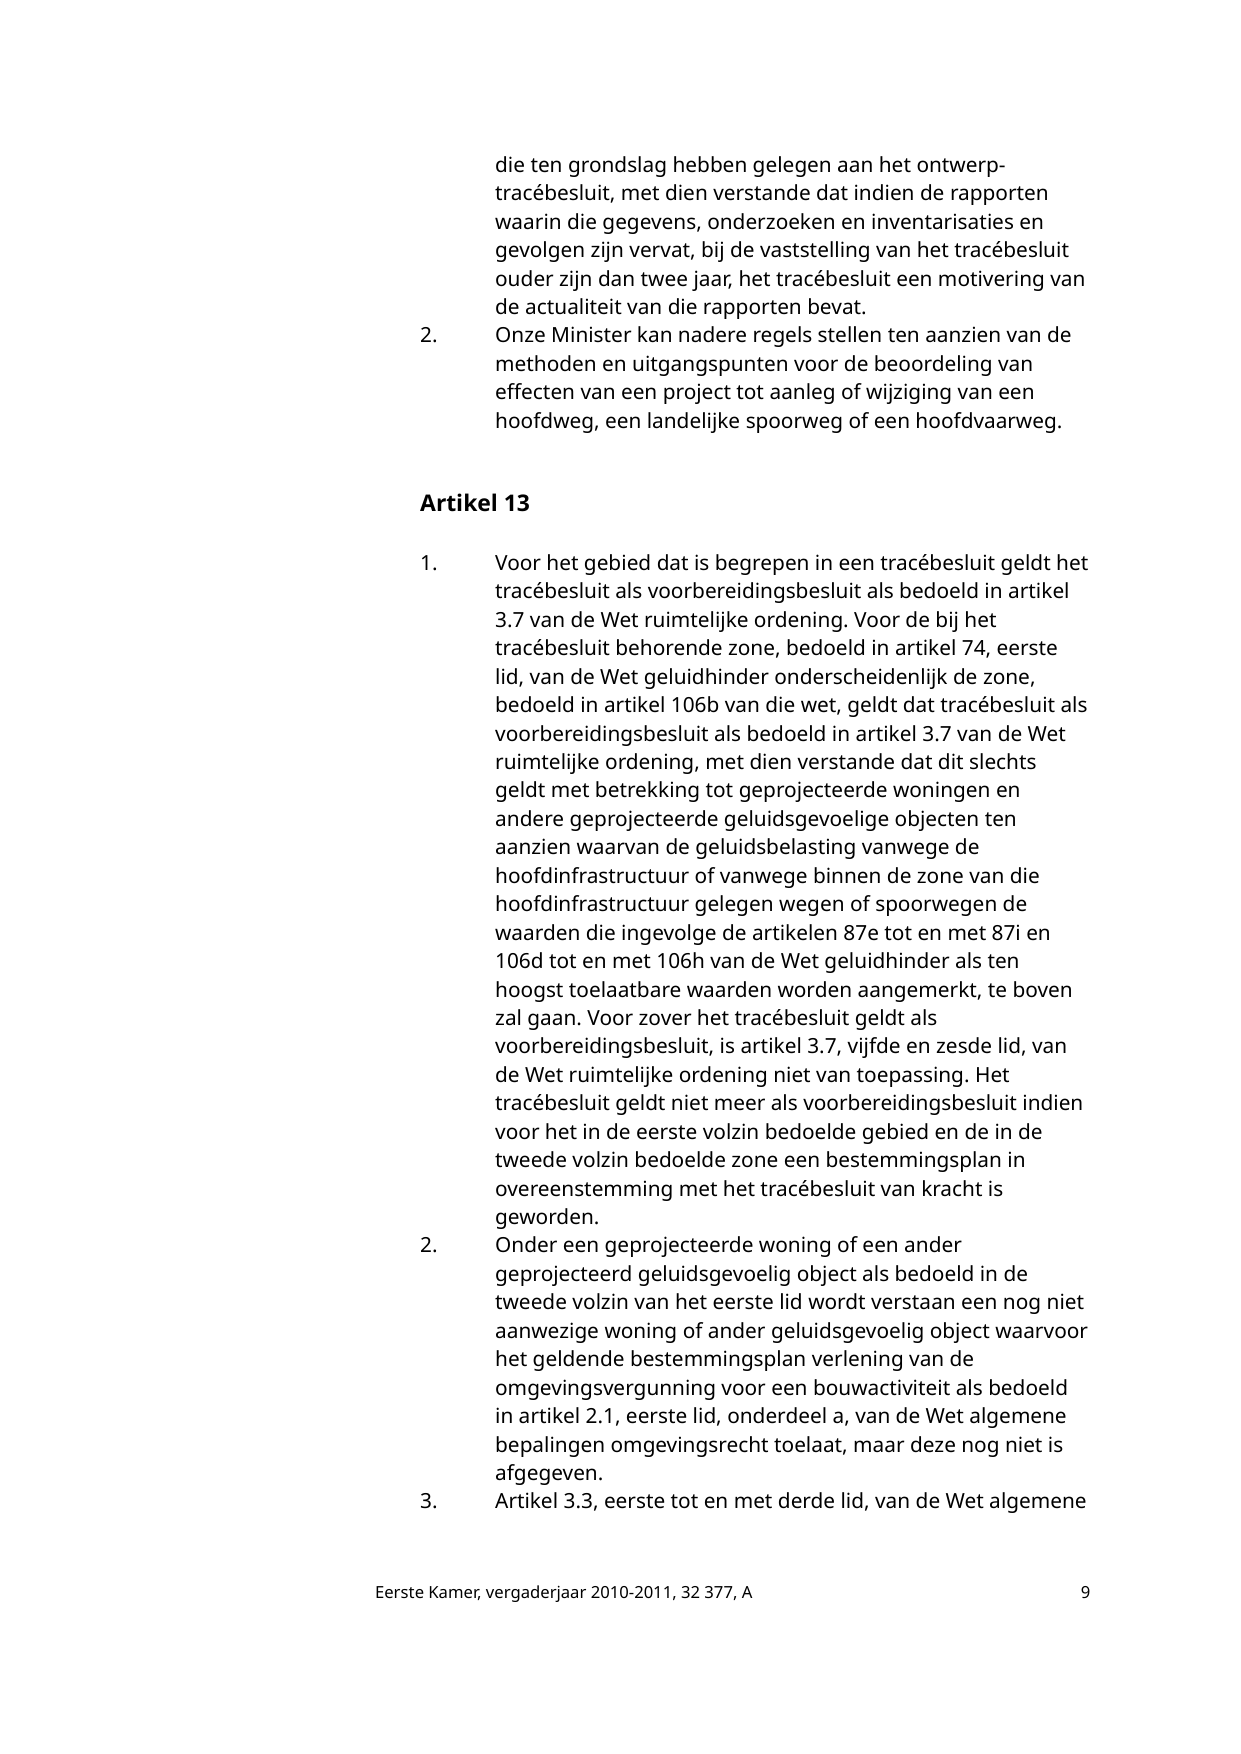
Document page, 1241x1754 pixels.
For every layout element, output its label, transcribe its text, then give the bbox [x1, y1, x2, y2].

list Onze Minister kan nadere regels stellen ten aanzien van de methoden en uitgangspunten voor de beoordeling van effecten van een project tot aanleg of wijziging van een hoofdweg, een landelijke spoorweg of een hoofdvaarweg. [420, 321, 1090, 434]
list Artikel 3.3, eerste tot en met derde lid, van de Wet algemene [420, 1487, 1090, 1515]
list Voor het gebied dat is begrepen in een tracébesluit geldt het tracébesluit als voorbereidingsbesluit als bedoeld in artikel 3.7 van de Wet ruimtelijke ordening. Voor de bij het tracébesluit behorende zone, bedoeld in artikel 74, eerste lid, van de Wet geluidhinder onderscheidenlijk de zone, bedoeld in artikel 106b van die wet, geldt dat tracébesluit als voorbereidingsbesluit als bedoeld in artikel 3.7 van de Wet ruimtelijke ordening, met dien verstande dat dit slechts geldt met betrekking tot geprojecteerde woningen en andere geprojecteerde geluidsgevoelige objecten ten aanzien waarvan de geluidsbelasting vanwege de hoofdinfrastructuur of vanwege binnen de zone van die hoofdinfrastructuur gelegen wegen of spoorwegen de waarden die ingevolge de artikelen 87e tot en met 87i en 106d tot en met 106h van de Wet geluidhinder als ten hoogst toelaatbare waarden worden aangemerkt, te boven zal gaan. Voor zover het tracébesluit geldt als voorbereidingsbesluit, is artikel 3.7, vijfde en zesde lid, van de Wet ruimtelijke ordening niet van toepassing. Het tracébesluit geldt niet meer als voorbereidingsbesluit indien voor het in de eerste volzin bedoelde gebied en de in de tweede volzin bedoelde zone een bestemmingsplan in overeenstemming met het tracébesluit van kracht is geworden. [420, 548, 1090, 1231]
list die ten grondslag hebben gelegen aan het ontwerp-tracébesluit, met dien verstande dat indien de rapporten waarin die gegevens, onderzoeken en inventarisaties en gevolgen zijn vervat, bij de vaststelling van het tracébesluit ouder zijn dan twee jaar, het tracébesluit een motivering van de actualiteit van die rapporten bevat. [420, 150, 1090, 321]
subtitle Artikel 13 [420, 487, 1090, 518]
list Onder een geprojecteerde woning of een ander geprojecteerd geluidsgevoelig object als bedoeld in de tweede volzin van het eerste lid wordt verstaan een nog niet aanwezige woning of ander geluidsgevoelig object waarvoor het geldende bestemmingsplan verlening van de omgevingsvergunning voor een bouwactiviteit als bedoeld in artikel 2.1, eerste lid, onderdeel a, van de Wet algemene bepalingen omgevingsrecht toelaat, maar deze nog niet is afgegeven. [420, 1231, 1090, 1487]
